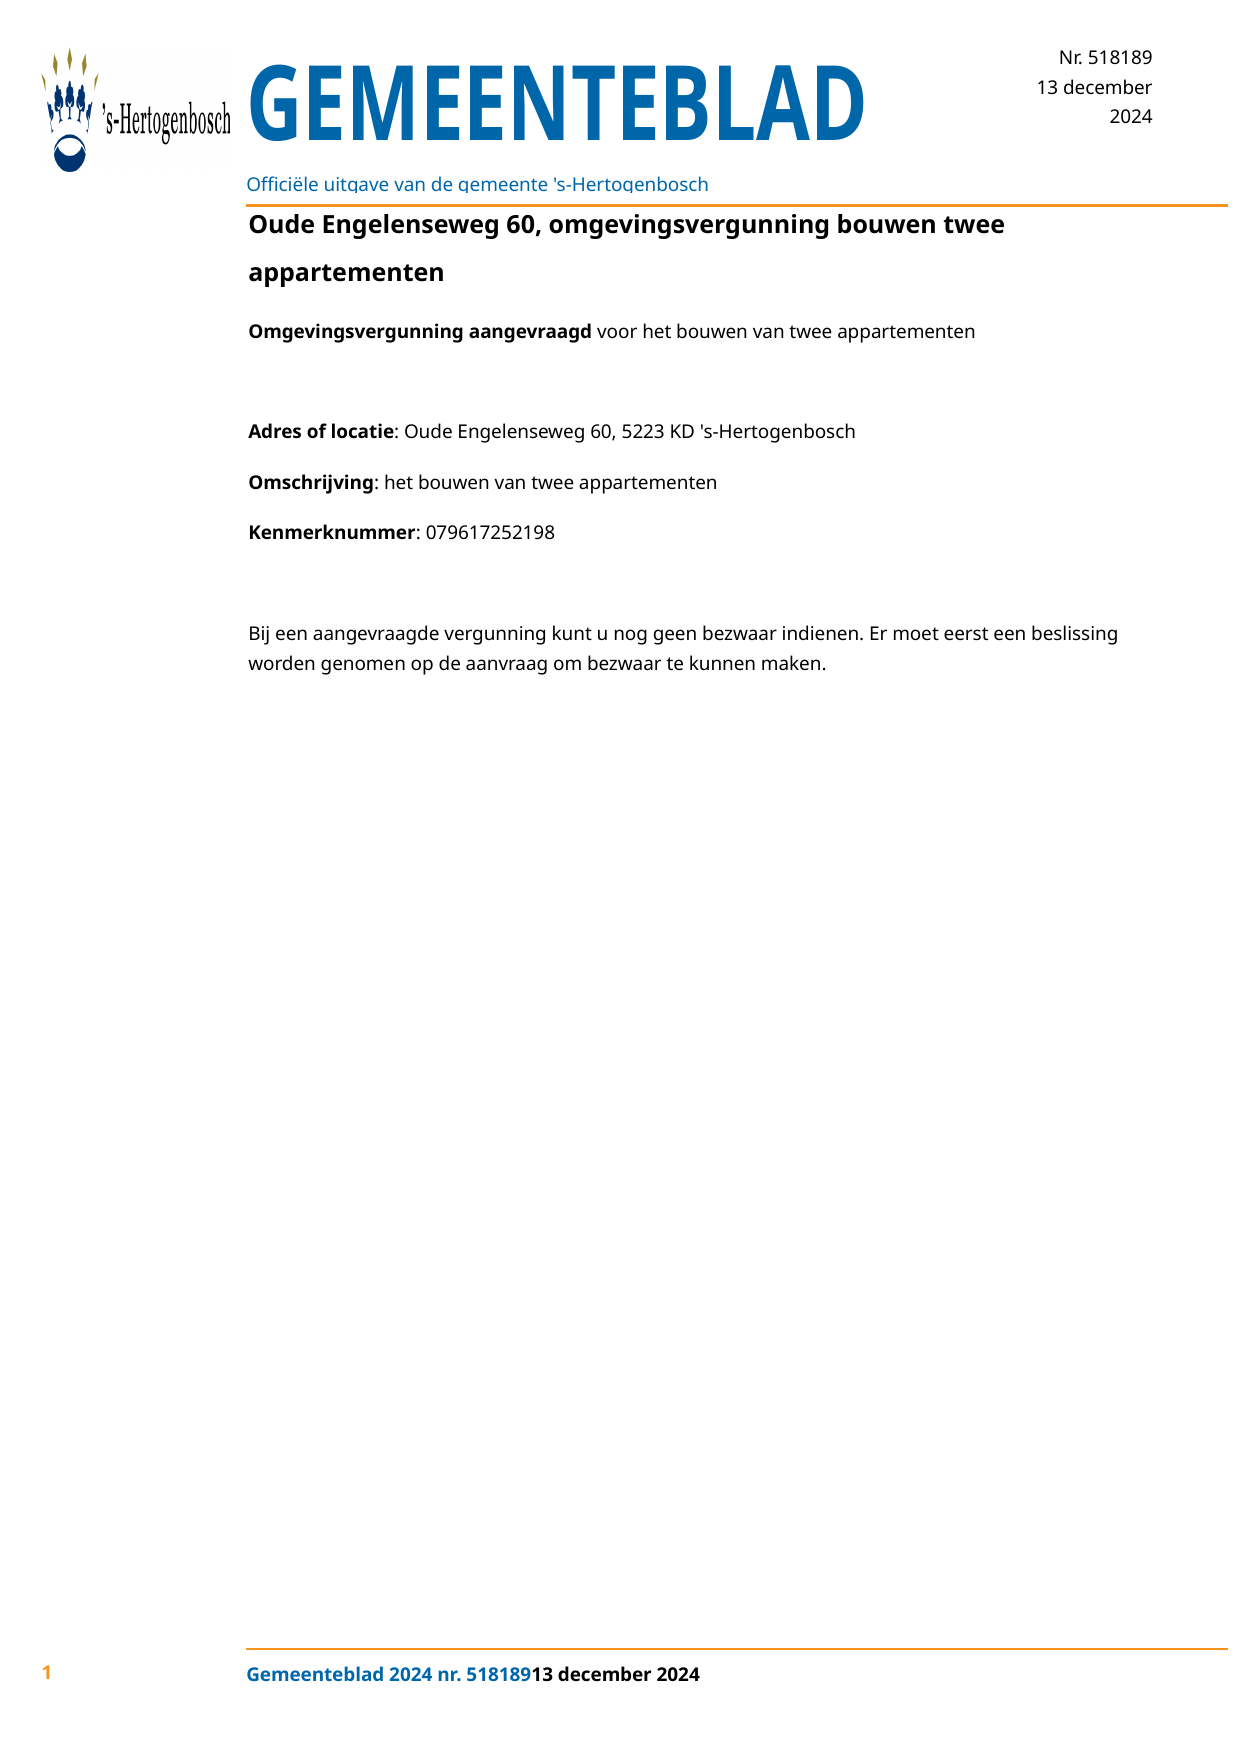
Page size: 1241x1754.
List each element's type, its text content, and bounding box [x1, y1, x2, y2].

picture [41, 47, 231, 172]
text Adres of locatie: Oude Engelenseweg 60, 5223 KD 's-Hertogenbosch [248, 419, 1152, 444]
text Omgevingsvergunning aangevraagd voor het bouwen van twee appartementen [248, 318, 1152, 344]
text Bij een aangevraagde vergunning kunt u nog geen bezwaar indienen. Er moet eerst een beslissing worden genomen op de aanvraag om bezwaar te kunnen maken. [248, 620, 1152, 676]
text Oude Engelenseweg 60, omgevingsvergunning bouwen twee appartementen [248, 207, 1152, 288]
text Omschrijving: het bouwen van twee appartementen [248, 469, 1152, 495]
text Kenmerknummer: 079617252198 [248, 519, 1152, 545]
